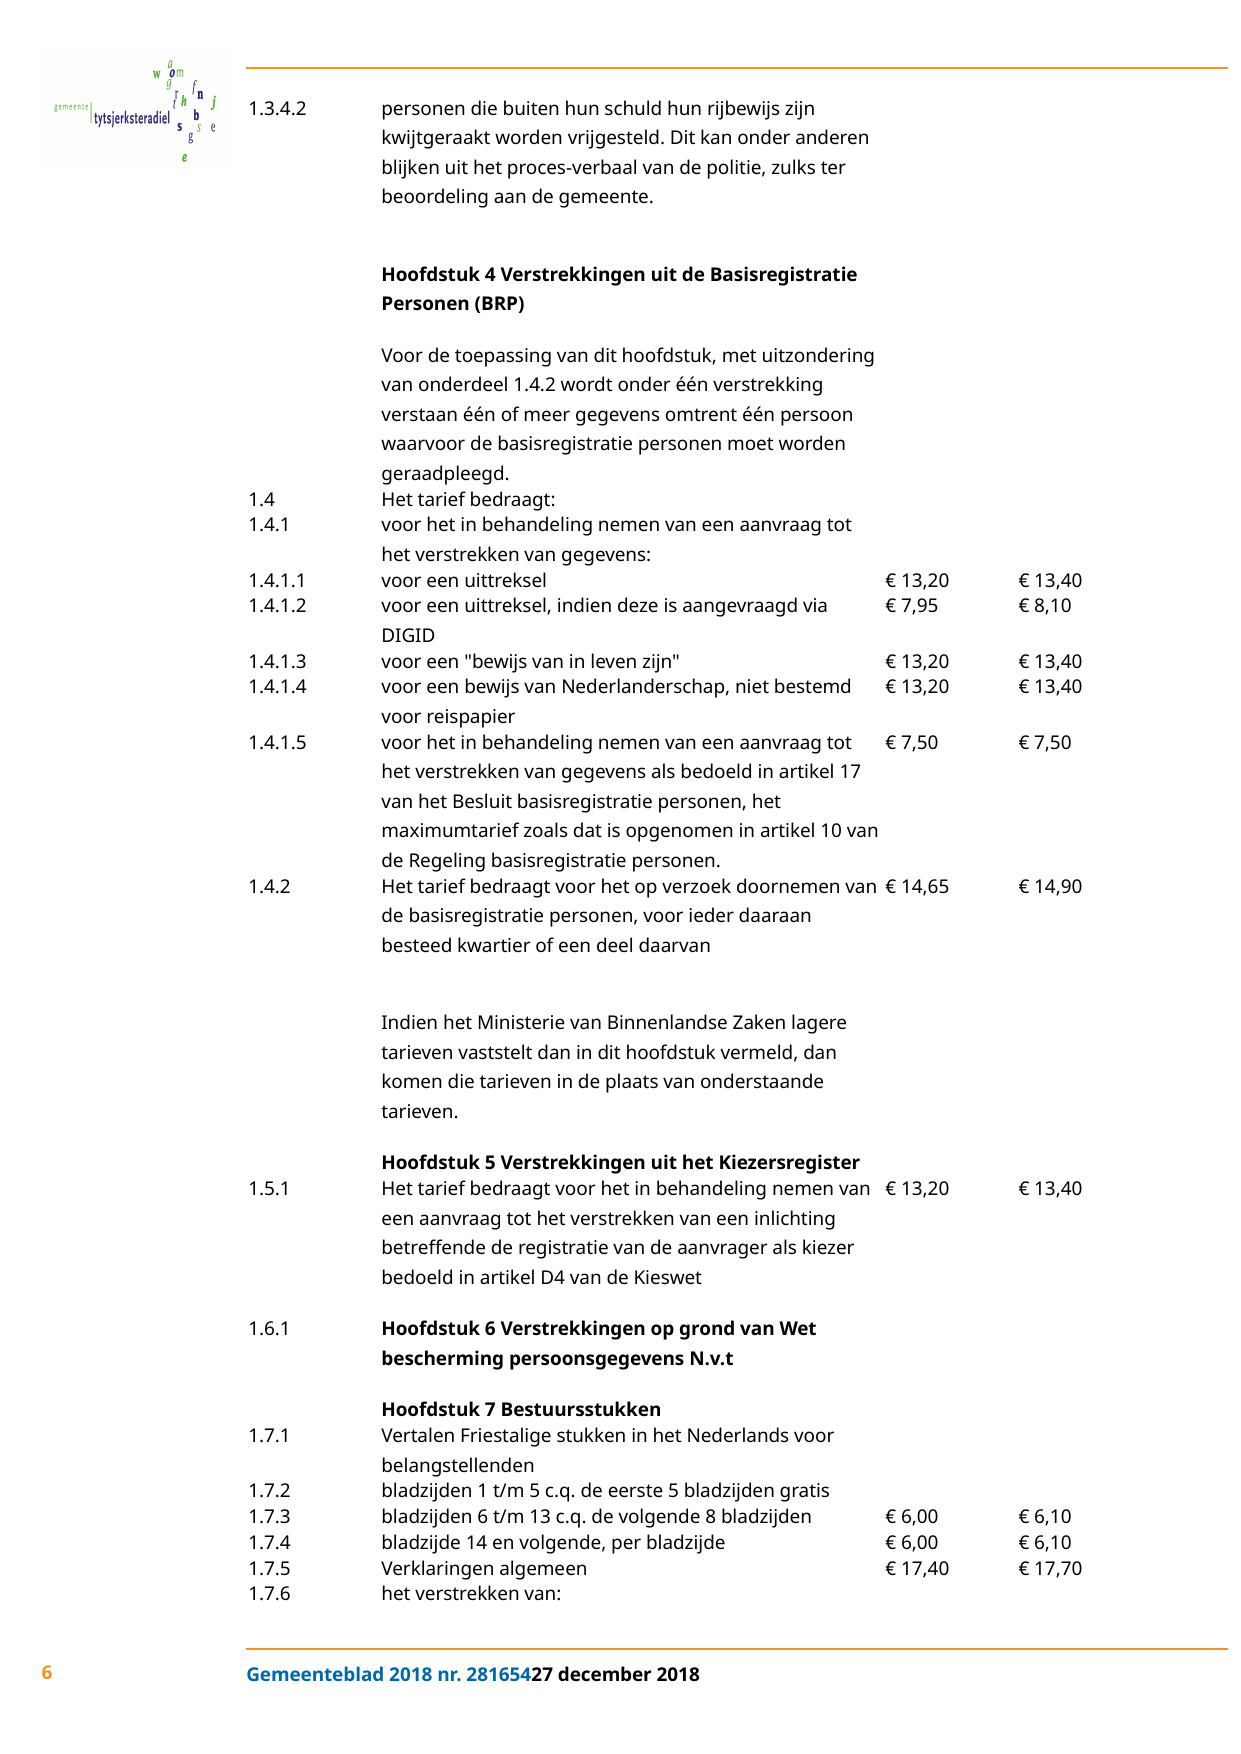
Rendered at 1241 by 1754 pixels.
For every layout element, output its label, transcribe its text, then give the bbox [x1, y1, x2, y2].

table_cell [381, 235, 885, 261]
table_cell [248, 209, 381, 235]
table_cell [1018, 486, 1152, 512]
table_cell 1.4.1.3 [248, 648, 381, 674]
table_cell [381, 1124, 885, 1149]
table_cell 1.7.3 [248, 1503, 381, 1529]
table_cell [885, 486, 1018, 512]
table_cell € 7,50 [885, 729, 1018, 873]
table_cell [248, 1397, 381, 1422]
table_cell € 13,20 [885, 648, 1018, 674]
table_cell € 13,40 [1018, 648, 1152, 674]
table_cell € 13,40 [1018, 1175, 1152, 1290]
table_cell 1.7.1 [248, 1422, 381, 1478]
table_cell [1018, 261, 1152, 316]
table_cell [1018, 316, 1152, 342]
table_cell 1.4.1.4 [248, 674, 381, 729]
table_cell [1018, 512, 1152, 567]
table_cell [248, 235, 381, 261]
table_cell [1018, 209, 1152, 235]
table_cell [1018, 1316, 1152, 1371]
table_cell voor een uittreksel [381, 567, 885, 593]
table_cell € 6,10 [1018, 1503, 1152, 1529]
table_cell [248, 1371, 381, 1397]
table_cell 1.3.4.2 [248, 95, 381, 209]
table_cell [885, 1150, 1018, 1175]
table_cell [1018, 342, 1152, 486]
table_cell [248, 1290, 381, 1316]
table_cell [1018, 1150, 1152, 1175]
table_cell [1018, 1422, 1152, 1478]
table_cell [1018, 1397, 1152, 1422]
table_cell voor een bewijs van Nederlanderschap, niet bestemd voor reispapier [381, 674, 885, 729]
table_cell € 14,65 [885, 873, 1018, 958]
table_cell [885, 1124, 1018, 1149]
table_cell € 8,10 [1018, 593, 1152, 648]
table_cell € 13,20 [885, 567, 1018, 593]
table_cell [248, 342, 381, 486]
table_cell [1018, 958, 1152, 984]
table_cell [1018, 1371, 1152, 1397]
table_cell [381, 1290, 885, 1316]
table_cell 1.5.1 [248, 1175, 381, 1290]
table_cell voor het in behandeling nemen van een aanvraag tot het verstrekken van gegevens: [381, 512, 885, 567]
table_cell € 7,50 [1018, 729, 1152, 873]
table_cell voor een "bewijs van in leven zijn" [381, 648, 885, 674]
table_cell bladzijde 14 en volgende, per bladzijde [381, 1529, 885, 1555]
table_cell [885, 1397, 1018, 1422]
table_cell [885, 95, 1018, 209]
table_cell € 13,40 [1018, 674, 1152, 729]
table_cell [885, 958, 1018, 984]
table_cell 1.7.6 [248, 1581, 381, 1606]
table_cell [248, 958, 381, 984]
table_cell voor het in behandeling nemen van een aanvraag tot het verstrekken van gegevens als bedoeld in artikel 17 van het Besluit basisregistratie personen, het maximumtarief zoals dat is opgenomen in artikel 10 van de Regeling basisregistratie personen. [381, 729, 885, 873]
table_cell [885, 1371, 1018, 1397]
table_cell [885, 1316, 1018, 1371]
table_cell bladzijden 1 t/m 5 c.q. de eerste 5 bladzijden gratis [381, 1478, 885, 1503]
table_cell 1.6.1 [248, 1316, 381, 1371]
table_cell [885, 984, 1018, 1009]
table_cell Voor de toepassing van dit hoofdstuk, met uitzondering van onderdeel 1.4.2 wordt onder één verstrekking verstaan één of meer gegevens omtrent één persoon waarvoor de basisregistratie personen moet worden geraadpleegd. [381, 342, 885, 486]
table_cell Hoofdstuk 5 Verstrekkingen uit het Kiezersregister [381, 1150, 885, 1175]
table_cell Verklaringen algemeen [381, 1555, 885, 1581]
table_cell [1018, 1009, 1152, 1124]
table_cell [885, 342, 1018, 486]
picture [41, 47, 231, 172]
table_cell [885, 261, 1018, 316]
table_cell [885, 1009, 1018, 1124]
table_cell € 6,10 [1018, 1529, 1152, 1555]
table_cell € 14,90 [1018, 873, 1152, 958]
table_cell Het tarief bedraagt voor het op verzoek doornemen van de basisregistratie personen, voor ieder daaraan besteed kwartier of een deel daarvan [381, 873, 885, 958]
table_cell [885, 1478, 1018, 1503]
table_cell Het tarief bedraagt voor het in behandeling nemen van een aanvraag tot het verstrekken van een inlichting betreffende de registratie van de aanvrager als kiezer bedoeld in artikel D4 van de Kieswet [381, 1175, 885, 1290]
table_cell [248, 1150, 381, 1175]
table_cell [885, 512, 1018, 567]
table_cell [381, 209, 885, 235]
table_cell [248, 1009, 381, 1124]
table_cell 1.4.1 [248, 512, 381, 567]
table_cell [248, 984, 381, 1009]
table_cell € 6,00 [885, 1503, 1018, 1529]
table_cell Indien het Ministerie van Binnenlandse Zaken lagere tarieven vaststelt dan in dit hoofdstuk vermeld, dan komen die tarieven in de plaats van onderstaande tarieven. [381, 1009, 885, 1124]
table_cell 1.4.1.5 [248, 729, 381, 873]
table_cell € 7,95 [885, 593, 1018, 648]
table_cell 1.4.1.1 [248, 567, 381, 593]
table_cell [885, 1422, 1018, 1478]
table_cell € 17,40 [885, 1555, 1018, 1581]
table_cell bladzijden 6 t/m 13 c.q. de volgende 8 bladzijden [381, 1503, 885, 1529]
table_cell voor een uittreksel, indien deze is aangevraagd via DIGID [381, 593, 885, 648]
table_cell 1.7.4 [248, 1529, 381, 1555]
table_cell Het tarief bedraagt: [381, 486, 885, 512]
table_cell [248, 316, 381, 342]
table_cell [1018, 984, 1152, 1009]
table_cell [1018, 95, 1152, 209]
table_cell Hoofdstuk 6 Verstrekkingen op grond van Wet bescherming persoonsgegevens N.v.t [381, 1316, 885, 1371]
table_cell [381, 316, 885, 342]
table_cell € 13,20 [885, 1175, 1018, 1290]
table_cell [885, 1290, 1018, 1316]
table_cell [885, 235, 1018, 261]
table_cell € 13,20 [885, 674, 1018, 729]
table_cell 1.7.2 [248, 1478, 381, 1503]
table_cell 1.4.1.2 [248, 593, 381, 648]
table_cell € 17,70 [1018, 1555, 1152, 1581]
table_cell het verstrekken van: [381, 1581, 885, 1606]
table_cell 1.4 [248, 486, 381, 512]
table_cell [1018, 1478, 1152, 1503]
table_cell [381, 1371, 885, 1397]
table_cell [248, 261, 381, 316]
table_cell [248, 1124, 381, 1149]
table_cell [885, 1581, 1018, 1606]
table_cell 1.7.5 [248, 1555, 381, 1581]
table_cell € 6,00 [885, 1529, 1018, 1555]
table_cell [885, 209, 1018, 235]
table_cell € 13,40 [1018, 567, 1152, 593]
table_cell Vertalen Friestalige stukken in het Nederlands voor belangstellenden [381, 1422, 885, 1478]
table_cell [1018, 235, 1152, 261]
table_cell [885, 316, 1018, 342]
table_cell [381, 984, 885, 1009]
table_cell 1.4.2 [248, 873, 381, 958]
table_cell Hoofdstuk 4 Verstrekkingen uit de Basisregistratie Personen (BRP) [381, 261, 885, 316]
table_cell personen die buiten hun schuld hun rijbewijs zijn kwijtgeraakt worden vrijgesteld. Dit kan onder anderen blijken uit het proces-verbaal van de politie, zulks ter beoordeling aan de gemeente. [381, 95, 885, 209]
table_cell [1018, 1290, 1152, 1316]
table_cell [381, 958, 885, 984]
table_cell Hoofdstuk 7 Bestuursstukken [381, 1397, 885, 1422]
table_cell [1018, 1581, 1152, 1606]
table_cell [1018, 1124, 1152, 1149]
